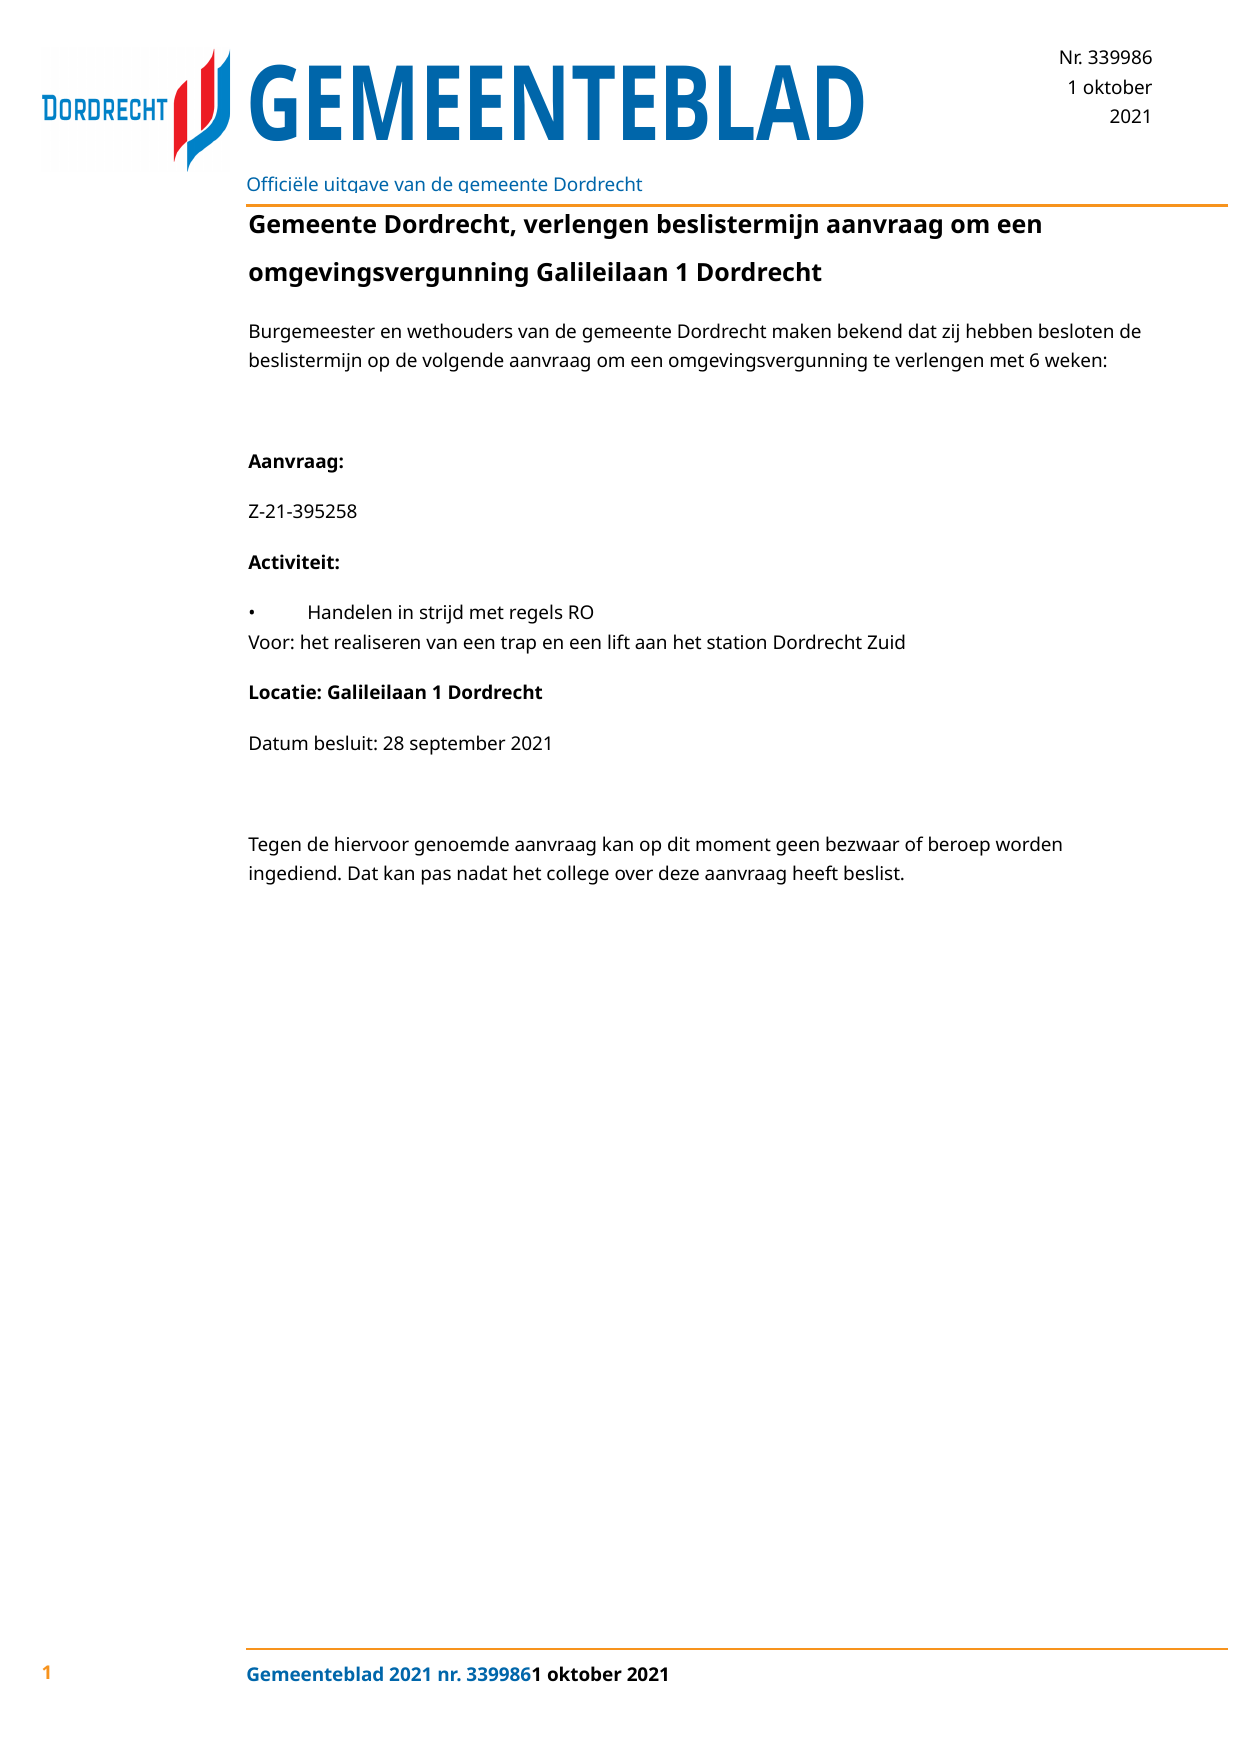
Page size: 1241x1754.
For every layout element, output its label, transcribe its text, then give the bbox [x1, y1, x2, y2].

text Z-21-395258 [248, 499, 1152, 524]
text Burgemeester en wethouders van de gemeente Dordrecht maken bekend dat zij hebben besloten de beslistermijn op de volgende aanvraag om een omgevingsvergunning te verlengen met 6 weken: [248, 318, 1152, 373]
text Locatie: Galileilaan 1 Dordrecht [248, 679, 1152, 705]
text Tegen de hiervoor genoemde aanvraag kan op dit moment geen bezwaar of beroep worden ingediend. Dat kan pas nadat het college over deze aanvraag heeft beslist. [248, 831, 1152, 886]
text Gemeente Dordrecht, verlengen beslistermijn aanvraag om een omgevingsvergunning Galileilaan 1 Dordrecht [248, 207, 1152, 288]
list Handelen in strijd met regels RO [248, 599, 1152, 625]
text Aanvraag: [248, 448, 1152, 474]
text Datum besluit: 28 september 2021 [248, 730, 1152, 756]
text Voor: het realiseren van een trap en een lift aan het station Dordrecht Zuid [248, 629, 1152, 655]
picture [41, 47, 231, 172]
text Activiteit: [248, 549, 1152, 575]
